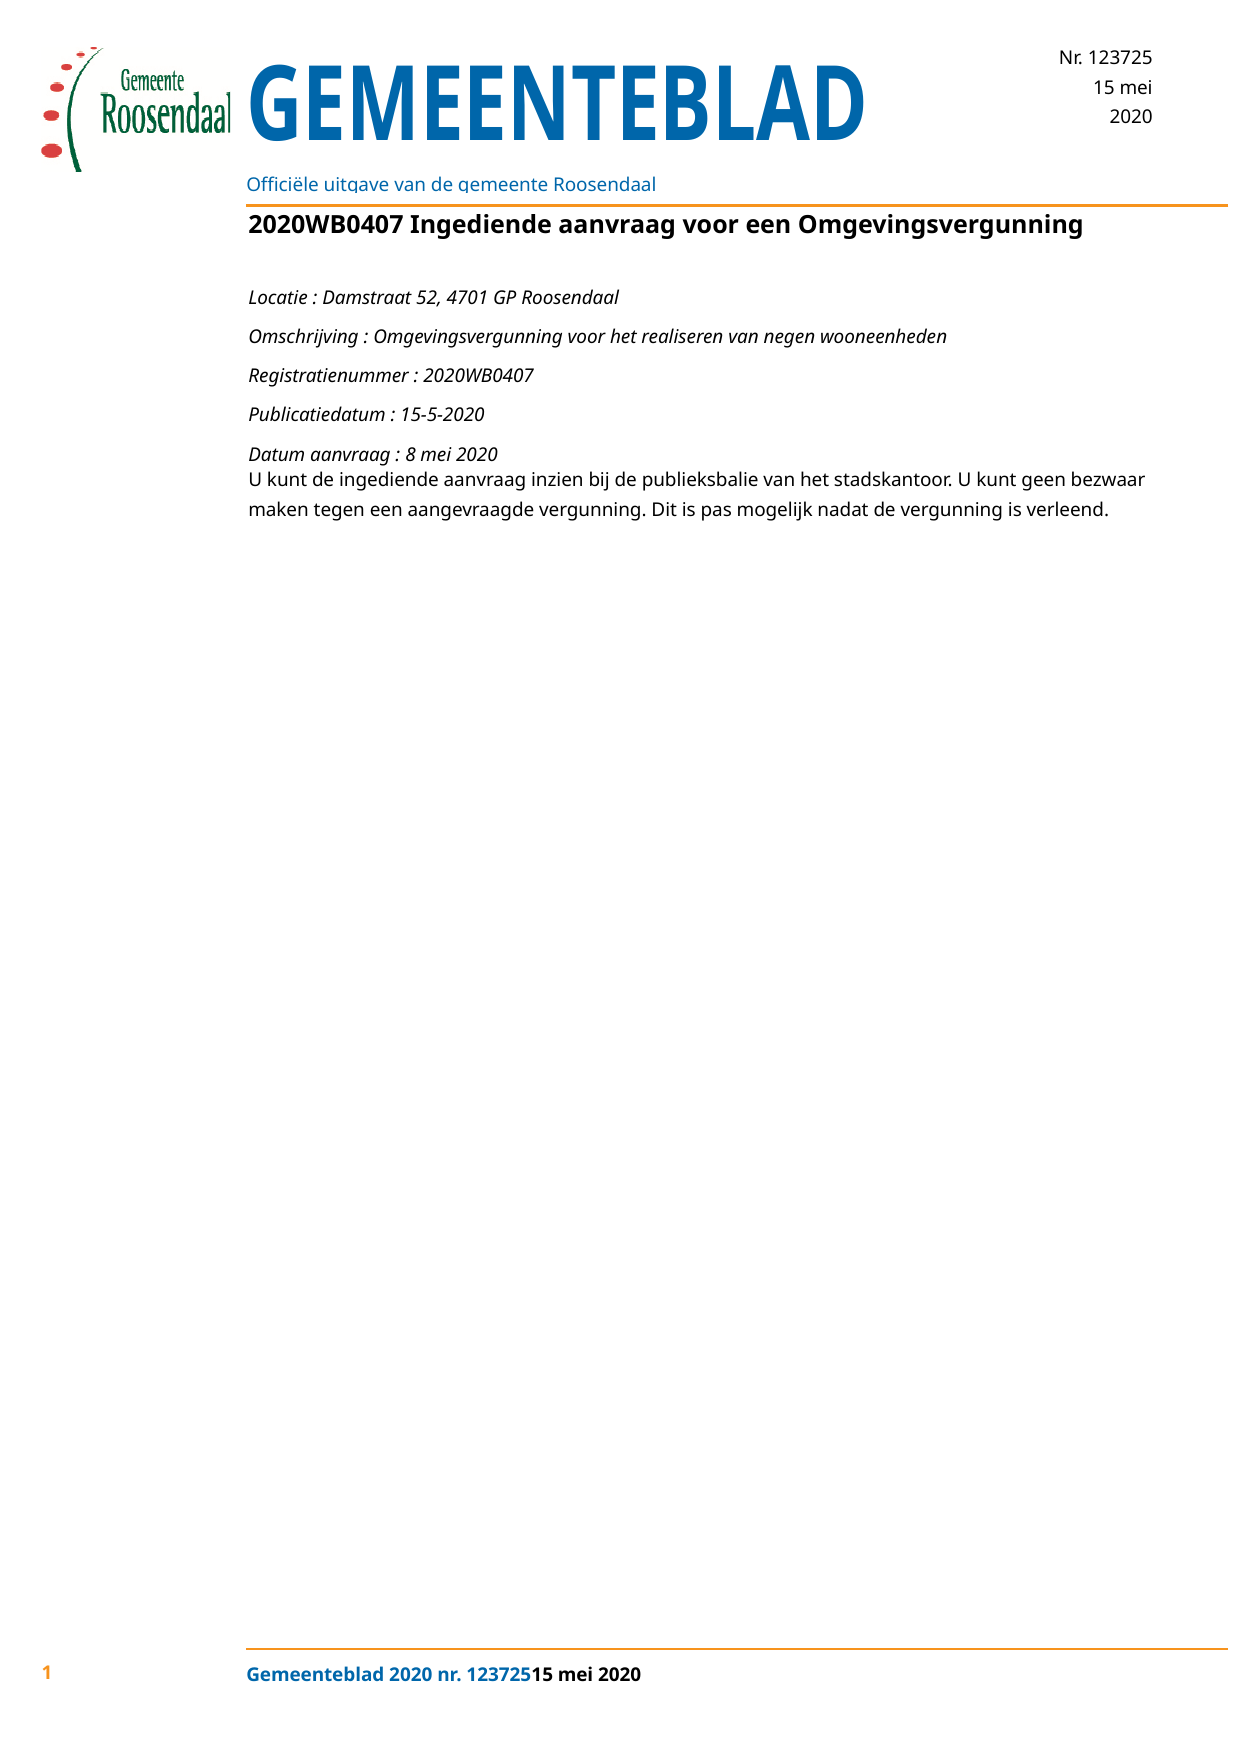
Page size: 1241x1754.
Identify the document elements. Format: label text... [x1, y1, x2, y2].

text Locatie : Damstraat 52, 4701 GP Roosendaal [248, 284, 1152, 309]
picture [41, 47, 231, 172]
text Publicatiedatum : 15-5-2020 [248, 402, 1152, 427]
text U kunt de ingediende aanvraag inzien bij de publieksbalie van het stadskantoor. U kunt geen bezwaar maken tegen een aangevraagde vergunning. Dit is pas mogelijk nadat de vergunning is verleend. [248, 467, 1152, 522]
text Omschrijving : Omgevingsvergunning voor het realiseren van negen wooneenheden [248, 323, 1152, 349]
text 2020WB0407 Ingediende aanvraag voor een Omgevingsvergunning [248, 207, 1152, 241]
text Datum aanvraag : 8 mei 2020 [248, 441, 1152, 467]
text Registratienummer : 2020WB0407 [248, 362, 1152, 388]
